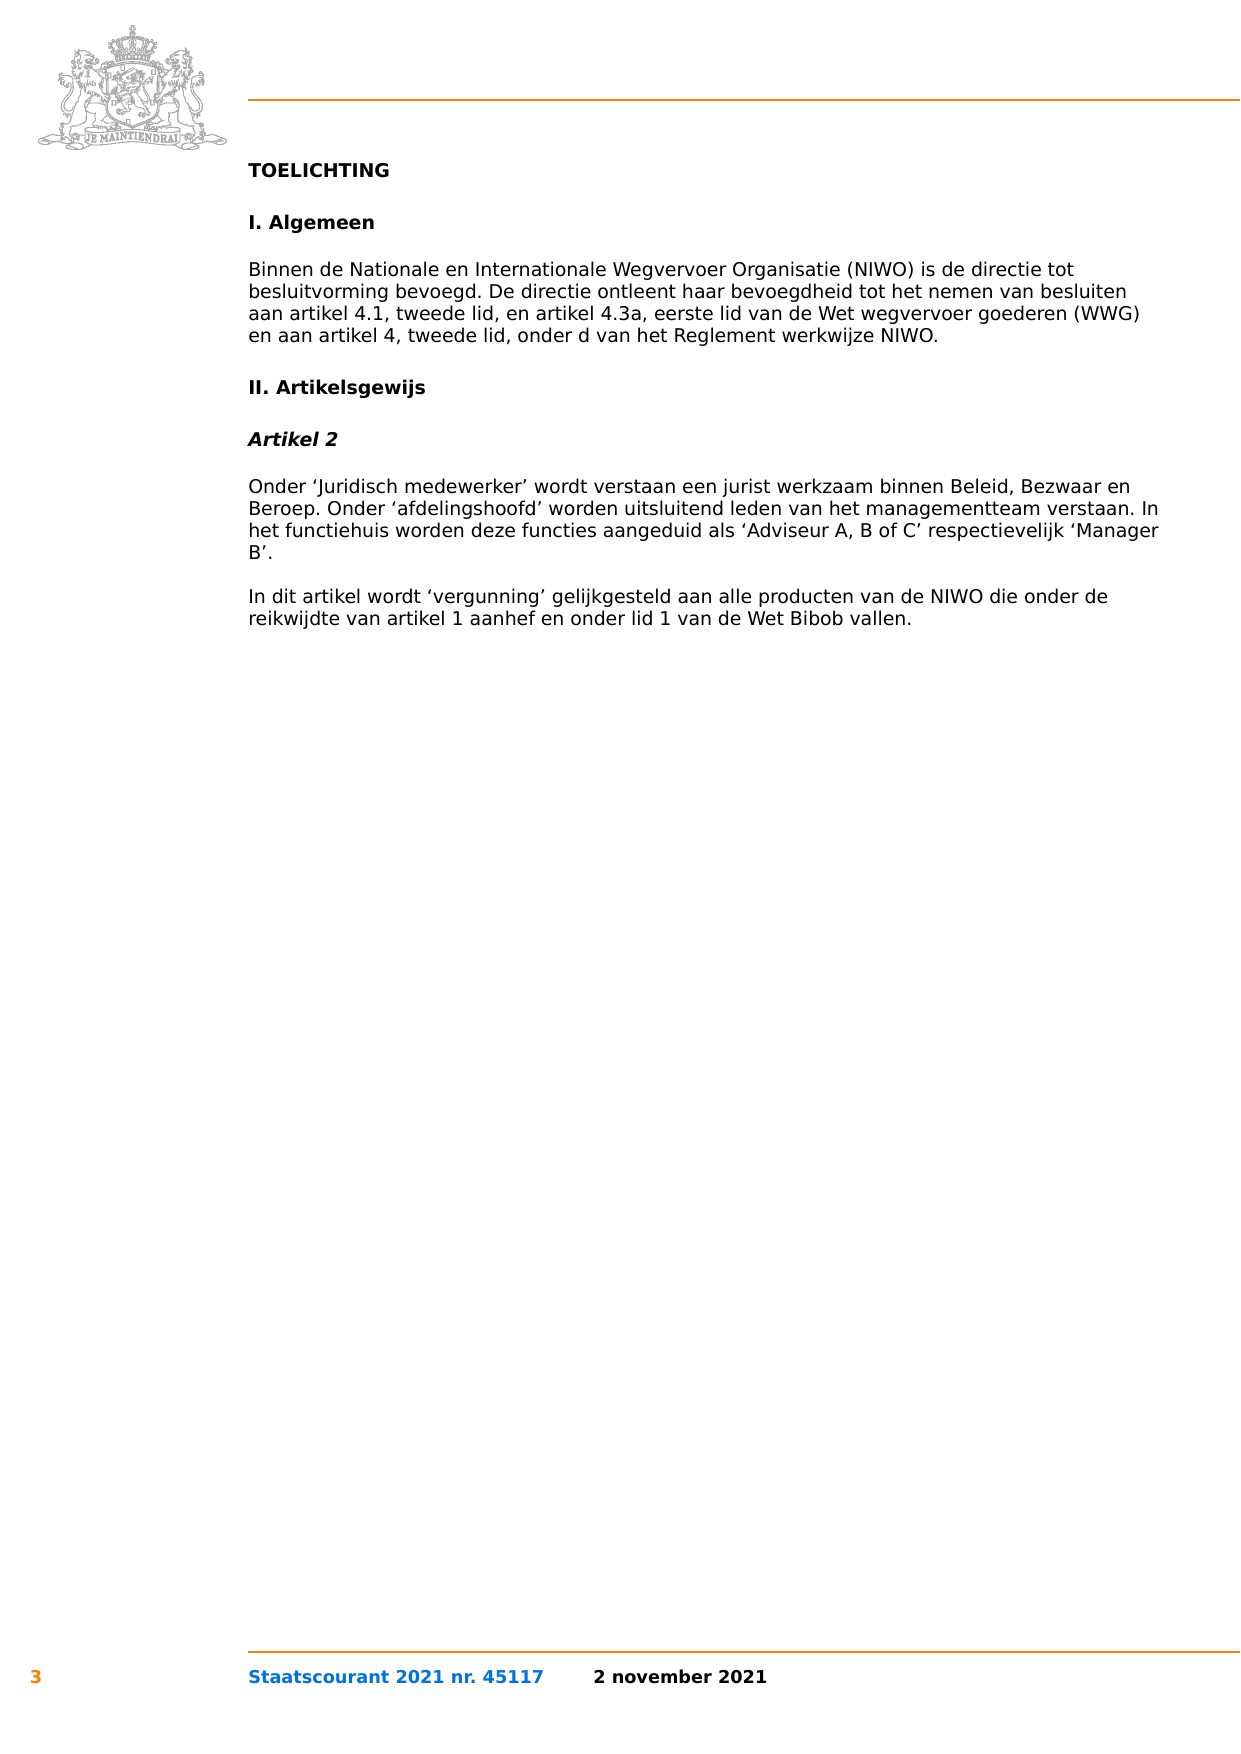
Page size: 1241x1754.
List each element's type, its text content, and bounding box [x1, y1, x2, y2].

subtitle TOELICHTING [248, 160, 1163, 182]
text Onder ‘Juridisch medewerker’ wordt verstaan een jurist werkzaam binnen Beleid, Bezwaar en Beroep. Onder ‘afdelingshoofd’ worden uitsluitend leden van het managementteam verstaan. In het functiehuis worden deze functies aangeduid als ‘Adviseur A, B of C’ respectievelijk ‘Manager B’. [248, 476, 1163, 564]
text Binnen de Nationale en Internationale Wegvervoer Organisatie (NIWO) is de directie tot besluitvorming bevoegd. De directie ontleent haar bevoegdheid tot het nemen van besluiten aan artikel 4.1, tweede lid, en artikel 4.3a, eerste lid van de Wet wegvervoer goederen (WWG) en aan artikel 4, tweede lid, onder d van het Reglement werkwijze NIWO. [248, 259, 1163, 347]
text In dit artikel wordt ‘vergunning’ gelijkgesteld aan alle producten van de NIWO die onder de reikwijdte van artikel 1 aanhef en onder lid 1 van de Wet Bibob vallen. [248, 586, 1163, 629]
subtitle I. Algemeen [248, 212, 1163, 234]
subtitle Artikel 2 [248, 429, 1163, 451]
picture [38, 25, 227, 150]
subtitle II. Artikelsgewijs [248, 377, 1163, 399]
